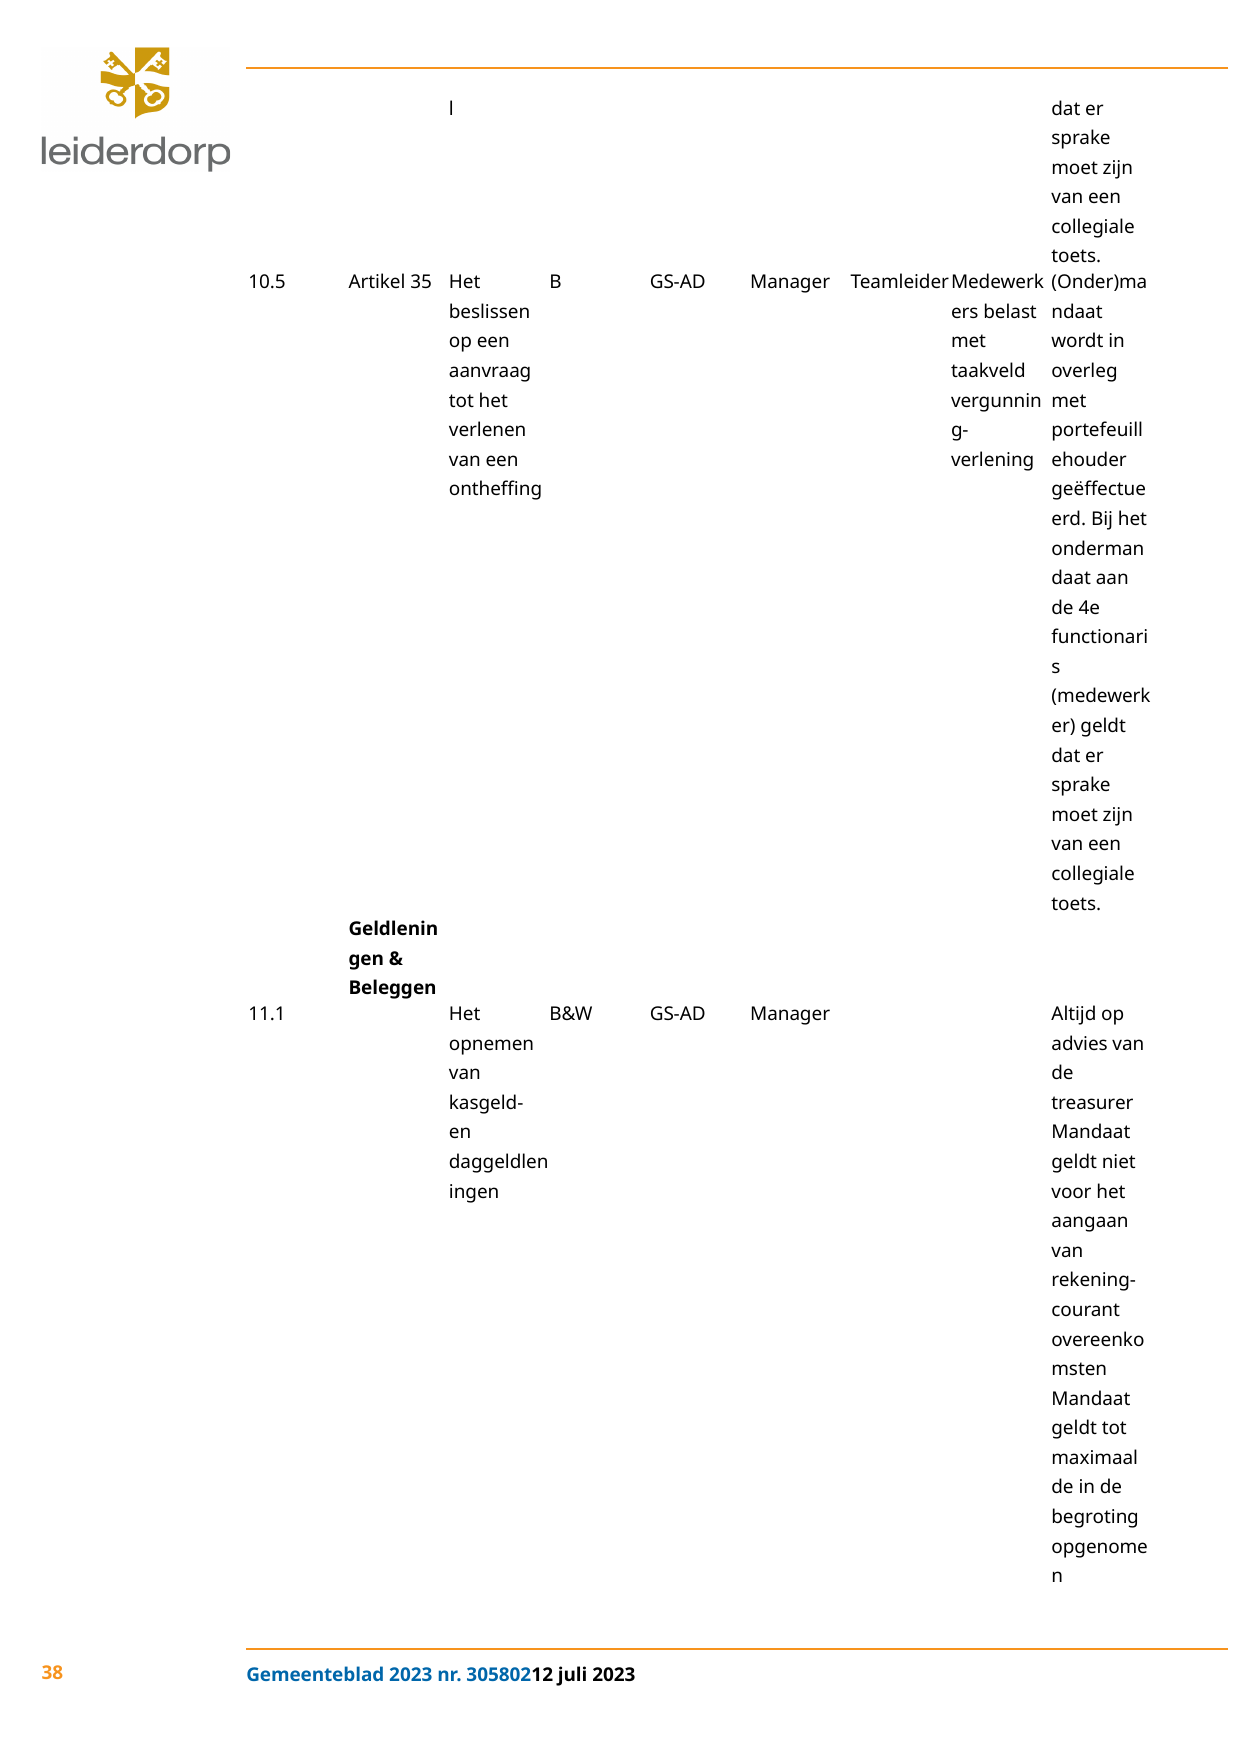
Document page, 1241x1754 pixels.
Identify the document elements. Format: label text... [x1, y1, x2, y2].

table_cell Teamleider [850, 269, 951, 915]
table_cell dat er sprake moet zijn van een collegiale toets. [1051, 95, 1152, 268]
table_cell [549, 95, 649, 268]
table_cell (Onder)mandaat wordt in overleg met portefeuillehouder geëffectueerd. Bij het ondermandaat aan de 4e functionaris (medewerker) geldt dat er sprake moet zijn van een collegiale toets. [1051, 269, 1152, 915]
table_cell Het beslissen op een aanvraag tot het verlenen van een ontheffing [449, 269, 549, 915]
table_cell Manager [750, 269, 850, 915]
picture [41, 47, 231, 172]
table_cell [850, 1000, 951, 1588]
table_cell 11.1 [248, 1000, 348, 1588]
table_cell [449, 915, 549, 1000]
table_cell [650, 915, 750, 1000]
table_cell [248, 95, 348, 268]
table_cell [750, 95, 850, 268]
table_cell [951, 1000, 1051, 1588]
table_cell [1051, 915, 1152, 1000]
table_cell Het opnemen van kasgeld- en daggeldleningen [449, 1000, 549, 1588]
table_cell [248, 915, 348, 1000]
table_cell [850, 95, 951, 268]
table_cell B&W [549, 1000, 649, 1588]
table_cell B [549, 269, 649, 915]
table_cell GS-AD [650, 1000, 750, 1588]
table_cell Medewerkers belast met taakveld vergunning-verlening [951, 269, 1051, 915]
table_cell Artikel 35 [348, 269, 449, 915]
table_cell Altijd op advies van de treasurer Mandaat geldt niet voor het aangaan van rekening-courant overeenkomsten Mandaat geldt tot maximaal de in de begroting opgenomen [1051, 1000, 1152, 1588]
table_cell [549, 915, 649, 1000]
table_cell [650, 95, 750, 268]
table_cell Manager [750, 1000, 850, 1588]
table_cell [348, 1000, 449, 1588]
table_cell [951, 95, 1051, 268]
table_cell [750, 915, 850, 1000]
table_cell l [449, 95, 549, 268]
table_cell Geldleningen & Beleggen [348, 915, 449, 1000]
table_cell GS-AD [650, 269, 750, 915]
table_cell [850, 915, 951, 1000]
table_cell [348, 95, 449, 268]
table_cell [951, 915, 1051, 1000]
table_cell 10.5 [248, 269, 348, 915]
